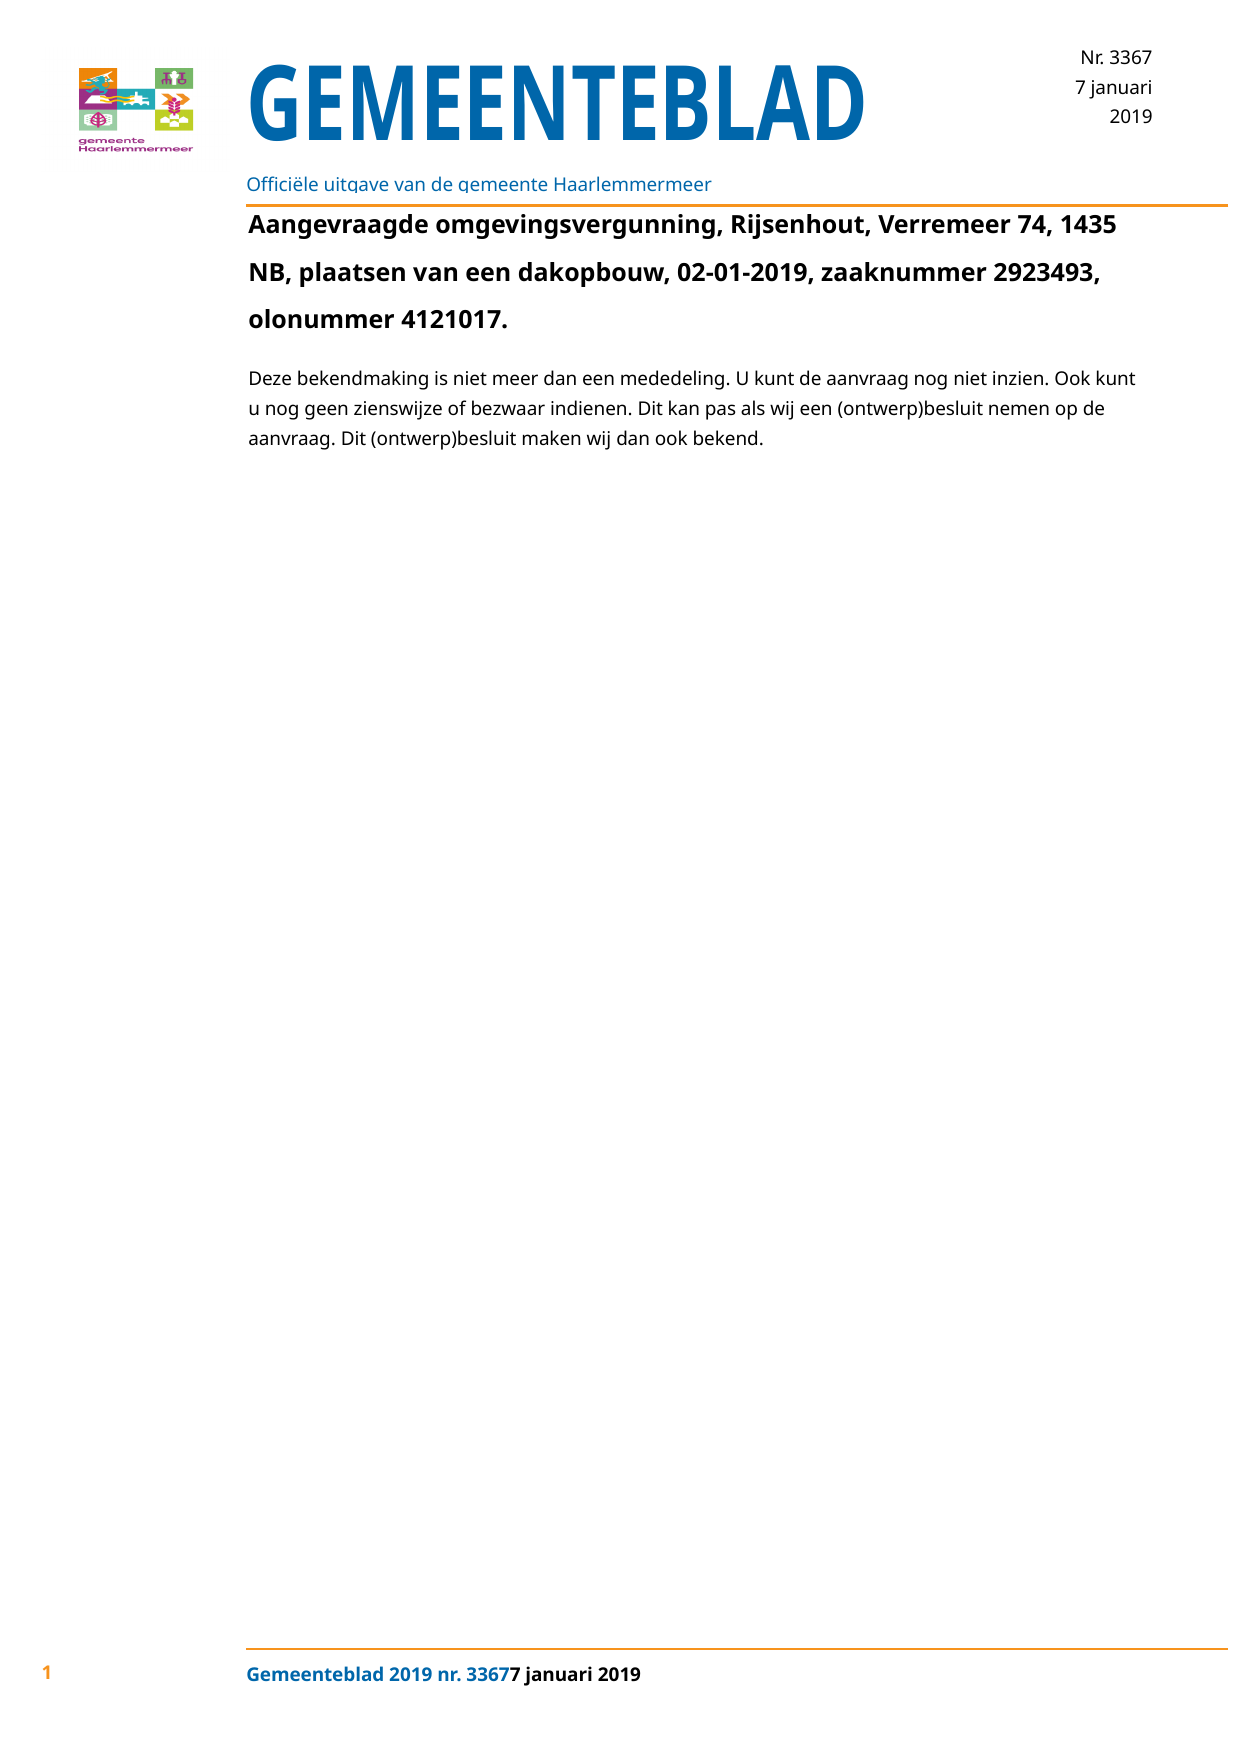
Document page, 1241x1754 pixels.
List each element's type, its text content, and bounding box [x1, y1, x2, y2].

text Aangevraagde omgevingsvergunning, Rijsenhout, Verremeer 74, 1435 NB, plaatsen van een dakopbouw, 02-01-2019, zaaknummer 2923493, olonummer 4121017. [248, 207, 1152, 336]
text Deze bekendmaking is niet meer dan een mededeling. U kunt de aanvraag nog niet inzien. Ook kunt u nog geen zienswijze of bezwaar indienen. Dit kan pas als wij een (ontwerp)besluit nemen op de aanvraag. Dit (ontwerp)besluit maken wij dan ook bekend. [248, 366, 1152, 450]
picture [41, 47, 231, 172]
